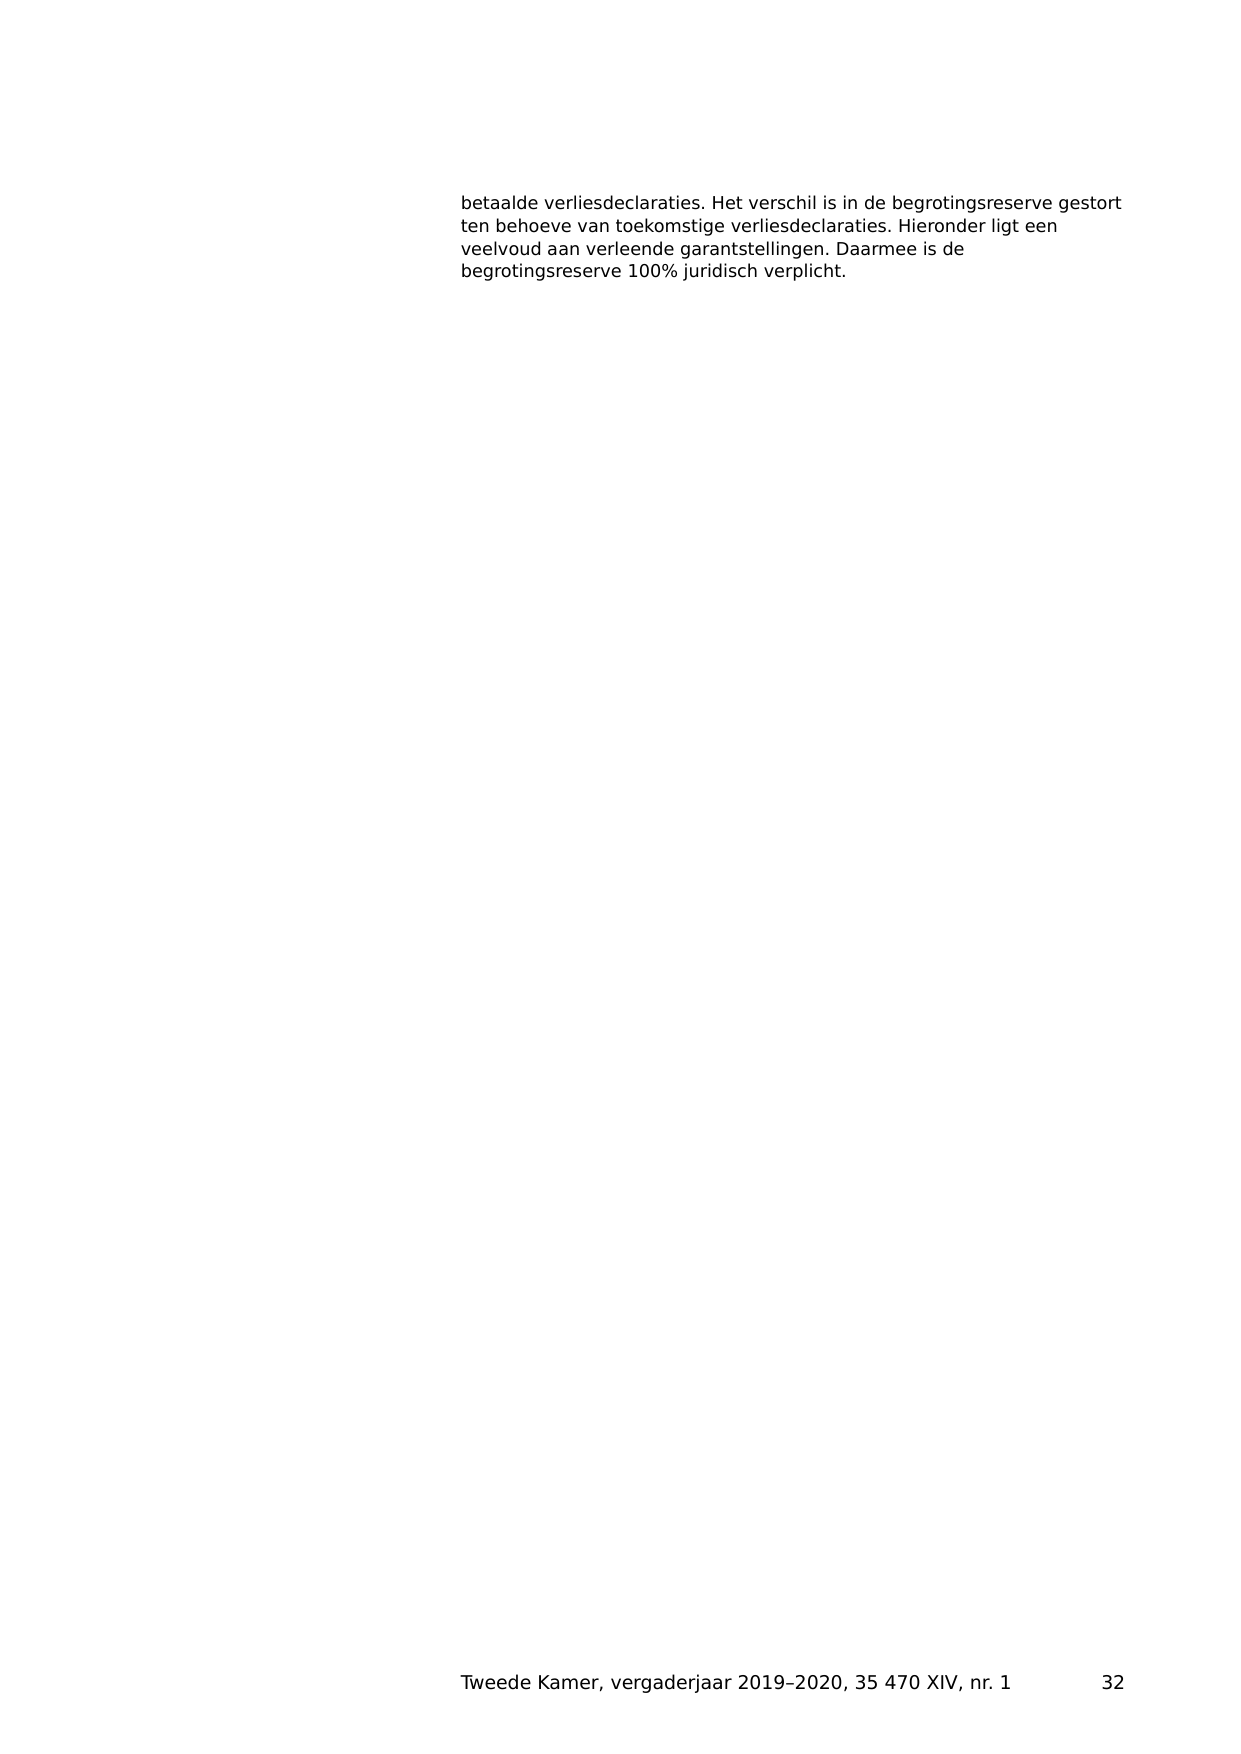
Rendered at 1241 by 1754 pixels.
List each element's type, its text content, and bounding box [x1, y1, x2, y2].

text betaalde verliesdeclaraties. Het verschil is in de begrotingsreserve gestort ten behoeve van toekomstige verliesdeclaraties. Hieronder ligt een veelvoud aan verleende garantstellingen. Daarmee is de begrotingsreserve 100% juridisch verplicht. [461, 191, 1125, 282]
